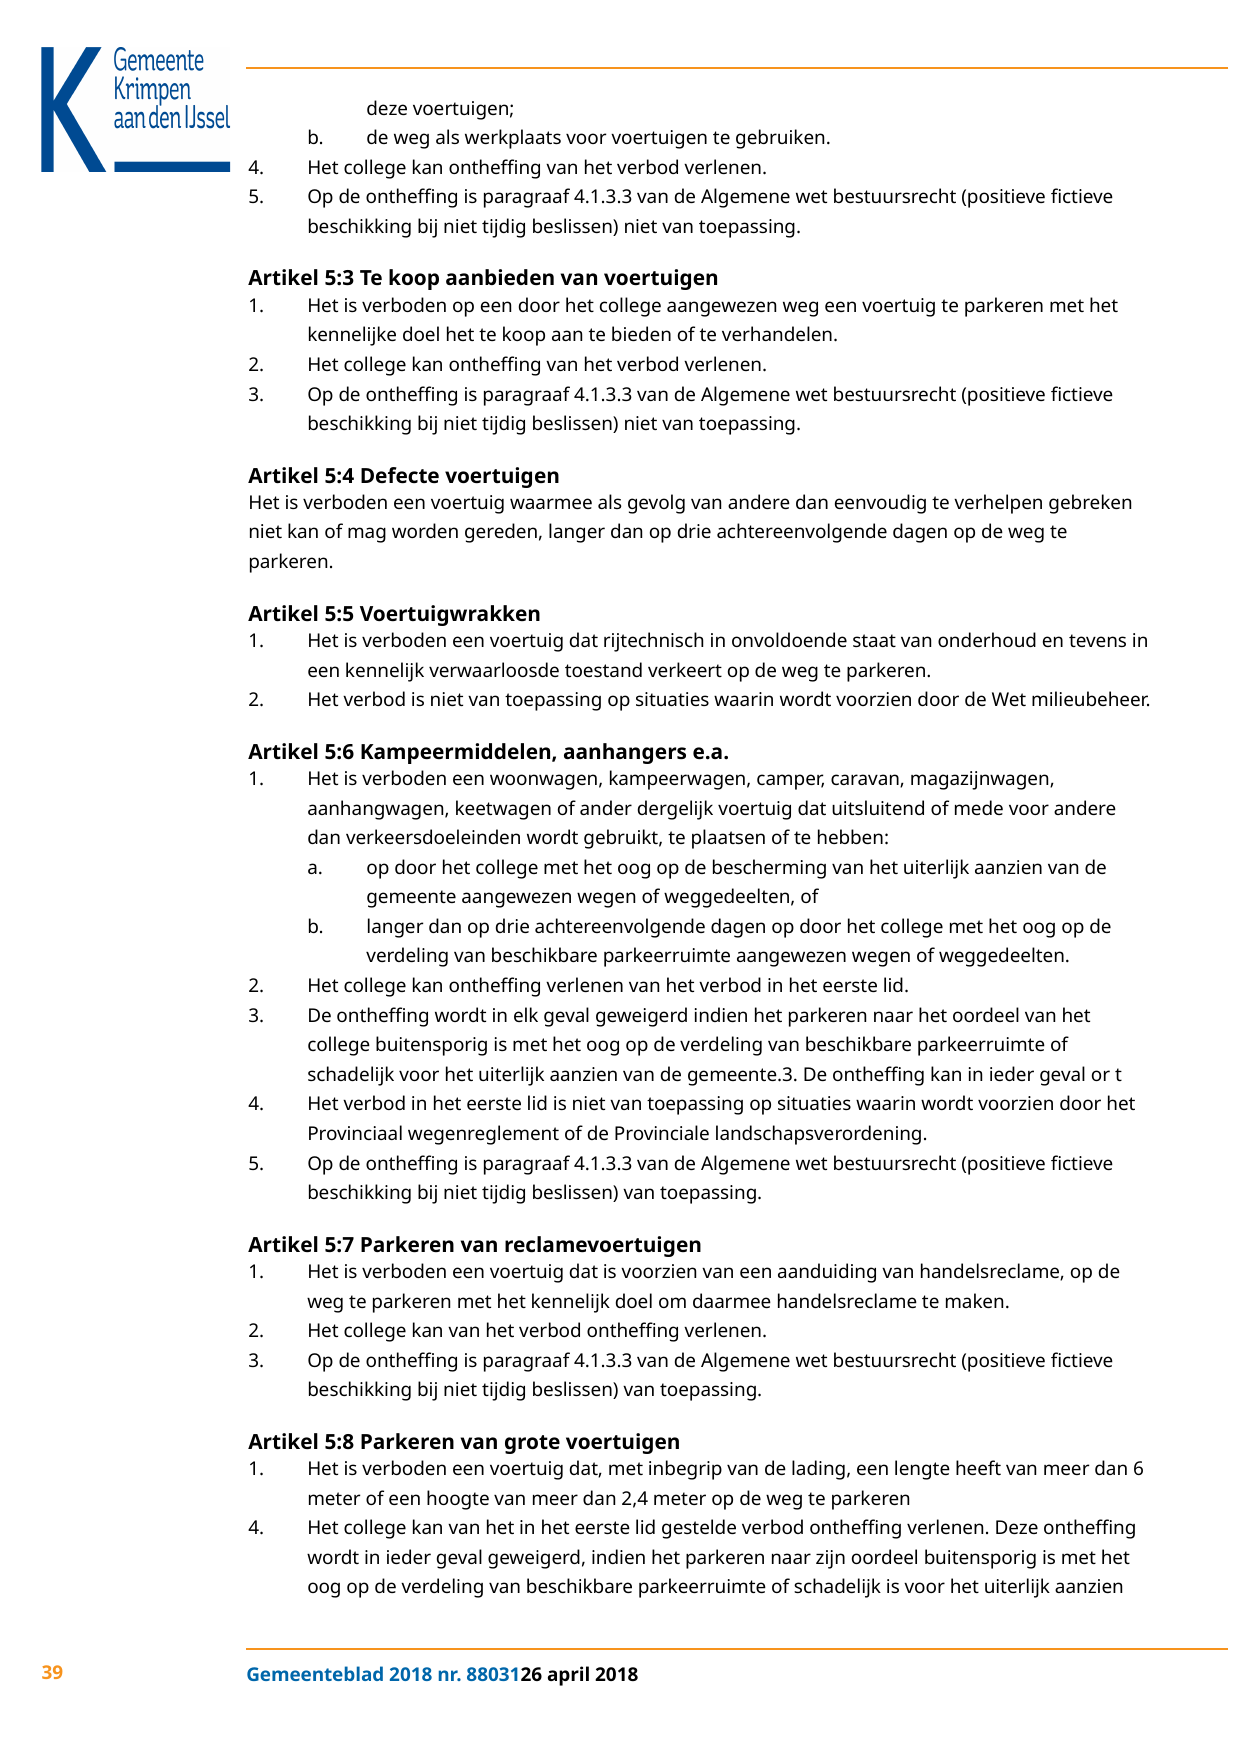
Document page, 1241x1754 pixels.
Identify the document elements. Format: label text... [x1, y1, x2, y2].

list Op de ontheffing is paragraaf 4.1.3.3 van de Algemene wet bestuursrecht (positieve fictieve beschikking bij niet tijdig beslissen) van toepassing. [248, 1150, 1152, 1205]
list Het is verboden een voertuig dat rijtechnisch in onvoldoende staat van onderhoud en tevens in een kennelijk verwaarloosde toestand verkeert op de weg te parkeren. [248, 627, 1152, 682]
text Artikel 5:7 Parkeren van reclamevoertuigen [248, 1230, 1152, 1258]
list Het verbod is niet van toepassing op situaties waarin wordt voorzien door de Wet milieubeheer. [248, 686, 1152, 712]
text Artikel 5:6 Kampeermiddelen, aanhangers e.a. [248, 737, 1152, 765]
list de weg als werkplaats voor voertuigen te gebruiken. [307, 124, 1152, 150]
list Op de ontheffing is paragraaf 4.1.3.3 van de Algemene wet bestuursrecht (positieve fictieve beschikking bij niet tijdig beslissen) niet van toepassing. [248, 183, 1152, 239]
list Het college kan van het verbod ontheffing verlenen. [248, 1317, 1152, 1343]
list Het is verboden een voertuig dat is voorzien van een aanduiding van handelsreclame, op de weg te parkeren met het kennelijk doel om daarmee handelsreclame te maken. [248, 1258, 1152, 1313]
text Artikel 5:5 Voertuigwrakken [248, 599, 1152, 627]
text Artikel 5:3 Te koop aanbieden van voertuigen [248, 263, 1152, 292]
list Het college kan ontheffing van het verbod verlenen. [248, 154, 1152, 180]
list op door het college met het oog op de bescherming van het uiterlijk aanzien van de gemeente aangewezen wegen of weggedeelten, of [307, 854, 1152, 909]
list Het verbod in het eerste lid is niet van toepassing op situaties waarin wordt voorzien door het Provinciaal wegenreglement of de Provinciale landschapsverordening. [248, 1091, 1152, 1146]
list Het college kan van het in het eerste lid gestelde verbod ontheffing verlenen. Deze ontheffing wordt in ieder geval geweigerd, indien het parkeren naar zijn oordeel buitensporig is met het oog op de verdeling van beschikbare parkeerruimte of schadelijk is voor het uiterlijk aanzien [248, 1514, 1152, 1599]
list Op de ontheffing is paragraaf 4.1.3.3 van de Algemene wet bestuursrecht (positieve fictieve beschikking bij niet tijdig beslissen) niet van toepassing. [248, 381, 1152, 436]
list deze voertuigen; [307, 95, 1152, 121]
list langer dan op drie achtereenvolgende dagen op door het college met het oog op de verdeling van beschikbare parkeerruimte aangewezen wegen of weggedeelten. [307, 913, 1152, 968]
list De ontheffing wordt in elk geval geweigerd indien het parkeren naar het oordeel van het college buitensporig is met het oog op de verdeling van beschikbare parkeerruimte of schadelijk voor het uiterlijk aanzien van de gemeente.3. De ontheffing kan in ieder geval or t [248, 1002, 1152, 1087]
text Artikel 5:8 Parkeren van grote voertuigen [248, 1427, 1152, 1455]
list Het college kan ontheffing verlenen van het verbod in het eerste lid. [248, 972, 1152, 998]
list Het is verboden op een door het college aangewezen weg een voertuig te parkeren met het kennelijke doel het te koop aan te bieden of te verhandelen. [248, 292, 1152, 347]
list Het is verboden een woonwagen, kampeerwagen, camper, caravan, magazijnwagen, aanhangwagen, keetwagen of ander dergelijk voertuig dat uitsluitend of mede voor andere dan verkeersdoeleinden wordt gebruikt, te plaatsen of te hebben: [248, 765, 1152, 850]
list Het is verboden een voertuig dat, met inbegrip van de lading, een lengte heeft van meer dan 6 meter of een hoogte van meer dan 2,4 meter op de weg te parkeren [248, 1455, 1152, 1511]
text Artikel 5:4 Defecte voertuigen [248, 461, 1152, 489]
list Op de ontheffing is paragraaf 4.1.3.3 van de Algemene wet bestuursrecht (positieve fictieve beschikking bij niet tijdig beslissen) van toepassing. [248, 1347, 1152, 1402]
list Het college kan ontheffing van het verbod verlenen. [248, 351, 1152, 377]
text Het is verboden een voertuig waarmee als gevolg van andere dan eenvoudig te verhelpen gebreken niet kan of mag worden gereden, langer dan op drie achtereenvolgende dagen op de weg te parkeren. [248, 489, 1152, 574]
picture [41, 47, 231, 172]
